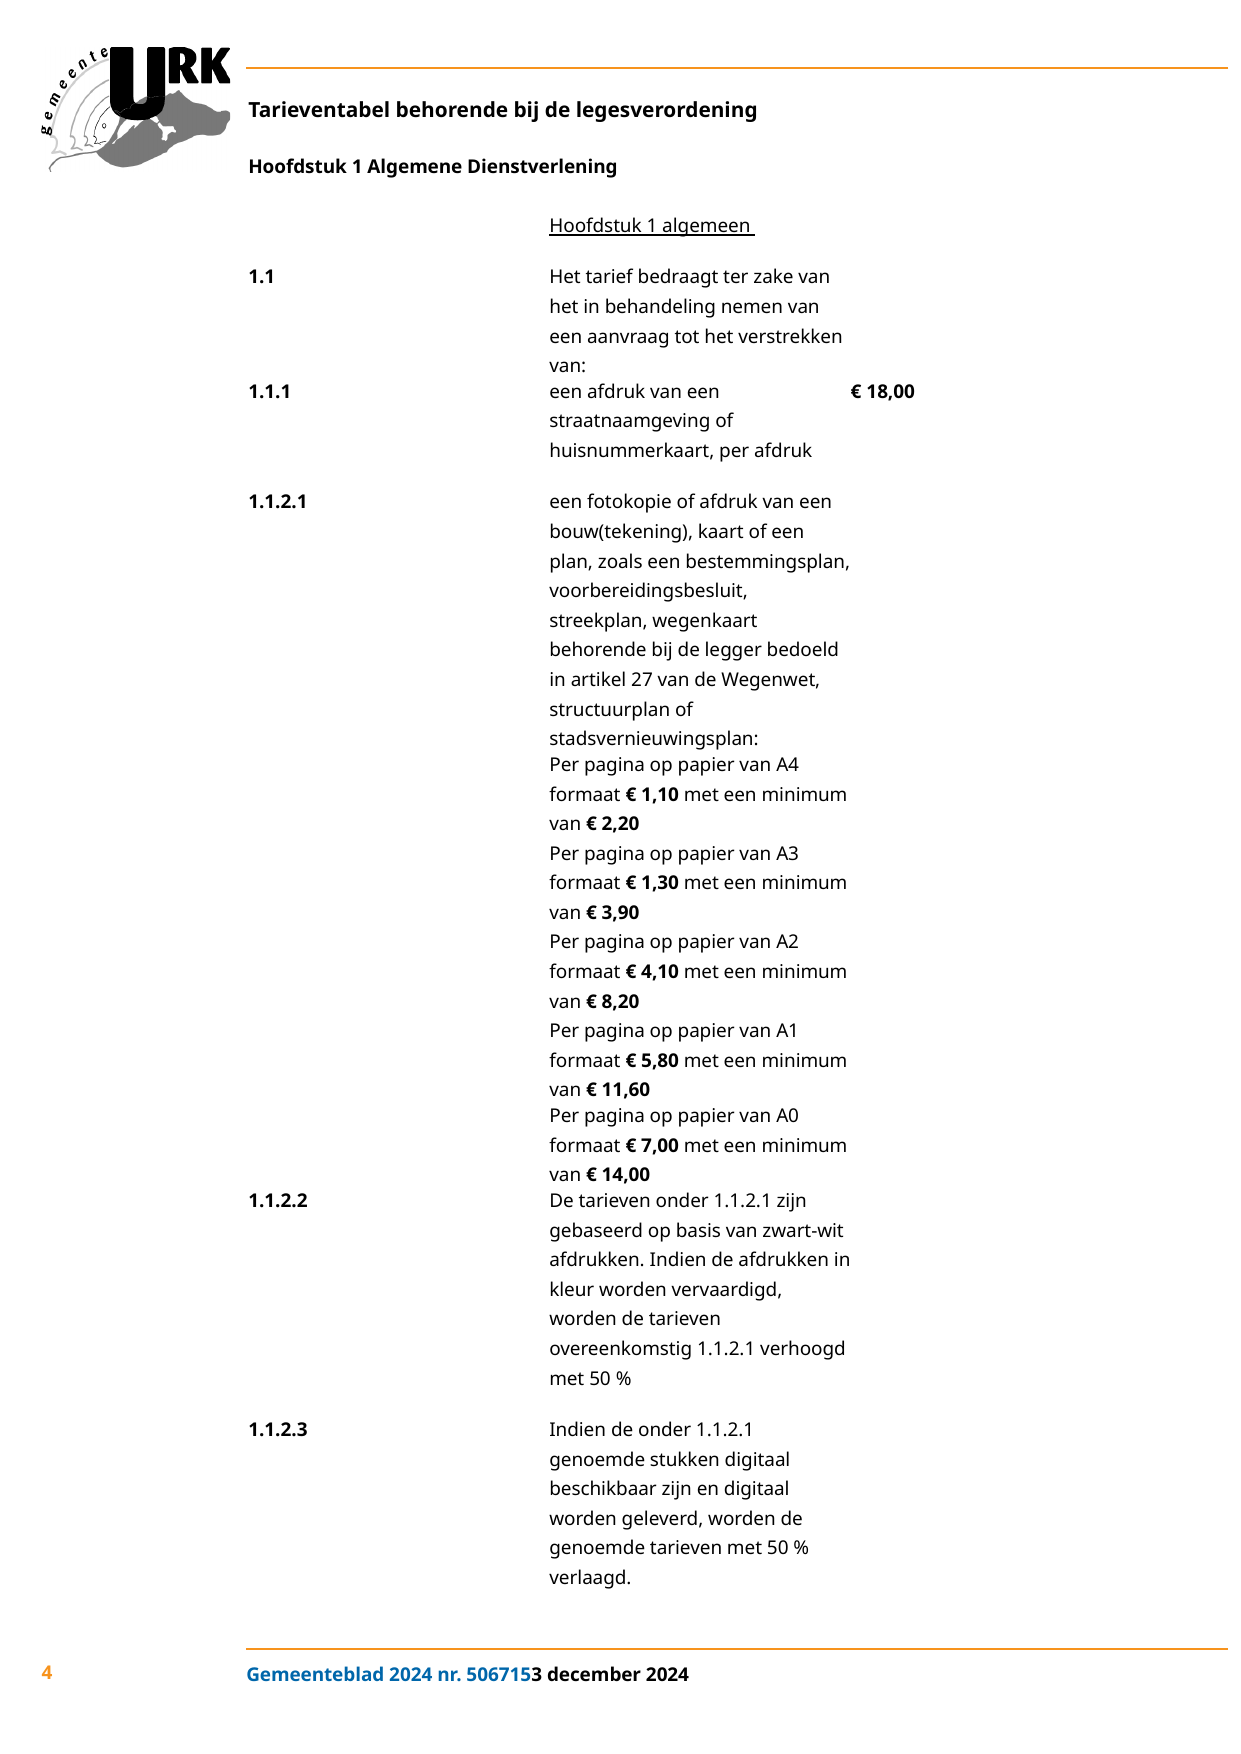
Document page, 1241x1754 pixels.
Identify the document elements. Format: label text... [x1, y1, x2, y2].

table_cell een fotokopie of afdruk van een bouw(tekening), kaart of een plan, zoals een bestemmingsplan, voorbereidingsbesluit, streekplan, wegenkaart behorende bij de legger bedoeld in artikel 27 van de Wegenwet, structuurplan of stadsvernieuwingsplan: [549, 489, 850, 751]
table_cell De tarieven onder 1.1.2.1 zijn gebaseerd op basis van zwart-wit afdrukken. Indien de afdrukken in kleur worden vervaardigd, worden de tarieven overeenkomstig 1.1.2.1 verhoogd met 50 % [549, 1187, 850, 1390]
table_cell [850, 489, 1152, 751]
table_cell [850, 751, 1152, 1102]
table_cell [549, 1390, 850, 1416]
table_cell [850, 1390, 1152, 1416]
table_cell [248, 238, 549, 264]
table_cell 1.1 [248, 264, 549, 378]
table_cell [850, 238, 1152, 264]
table_cell Per pagina op papier van A0 formaat € 7,00 met een minimum van € 14,00 [549, 1102, 850, 1187]
table_cell [850, 1102, 1152, 1187]
table_header Hoofdstuk 1 algemeen [549, 212, 850, 238]
table_cell Indien de onder 1.1.2.1 genoemde stukken digitaal beschikbaar zijn en digitaal worden geleverd, worden de genoemde tarieven met 50 % verlaagd. [549, 1416, 850, 1590]
table_cell [850, 463, 1152, 489]
table_cell [248, 751, 549, 1102]
table_cell een afdruk van een straatnaamgeving of huisnummerkaart, per afdruk [549, 378, 850, 463]
table_header [850, 212, 1152, 238]
table_cell [248, 1390, 549, 1416]
table_cell [248, 1102, 549, 1187]
table_cell 1.1.2.3 [248, 1416, 549, 1590]
table_cell 1.1.1 [248, 378, 549, 463]
text Tarieventabel behorende bij de legesverordening [248, 95, 1152, 123]
table_cell 1.1.2.1 [248, 489, 549, 751]
table_cell [549, 463, 850, 489]
picture [41, 47, 231, 172]
table_cell 1.1.2.2 [248, 1187, 549, 1390]
table_cell [248, 463, 549, 489]
table_header [248, 212, 549, 238]
table_cell [850, 264, 1152, 378]
table_cell € 18,00 [850, 378, 1152, 463]
table_cell [549, 238, 850, 264]
table_cell [850, 1416, 1152, 1590]
table_cell Per pagina op papier van A4 formaat € 1,10 met een minimum van € 2,20 Per pagina op papier van A3 formaat € 1,30 met een minimum van € 3,90 Per pagina op papier van A2 formaat € 4,10 met een minimum van € 8,20 Per pagina op papier van A1 formaat € 5,80 met een minimum van € 11,60 [549, 751, 850, 1102]
table_cell [850, 1187, 1152, 1390]
text Hoofdstuk 1 Algemene Dienstverlening [248, 153, 1152, 179]
table_cell Het tarief bedraagt ter zake van het in behandeling nemen van een aanvraag tot het verstrekken van: [549, 264, 850, 378]
